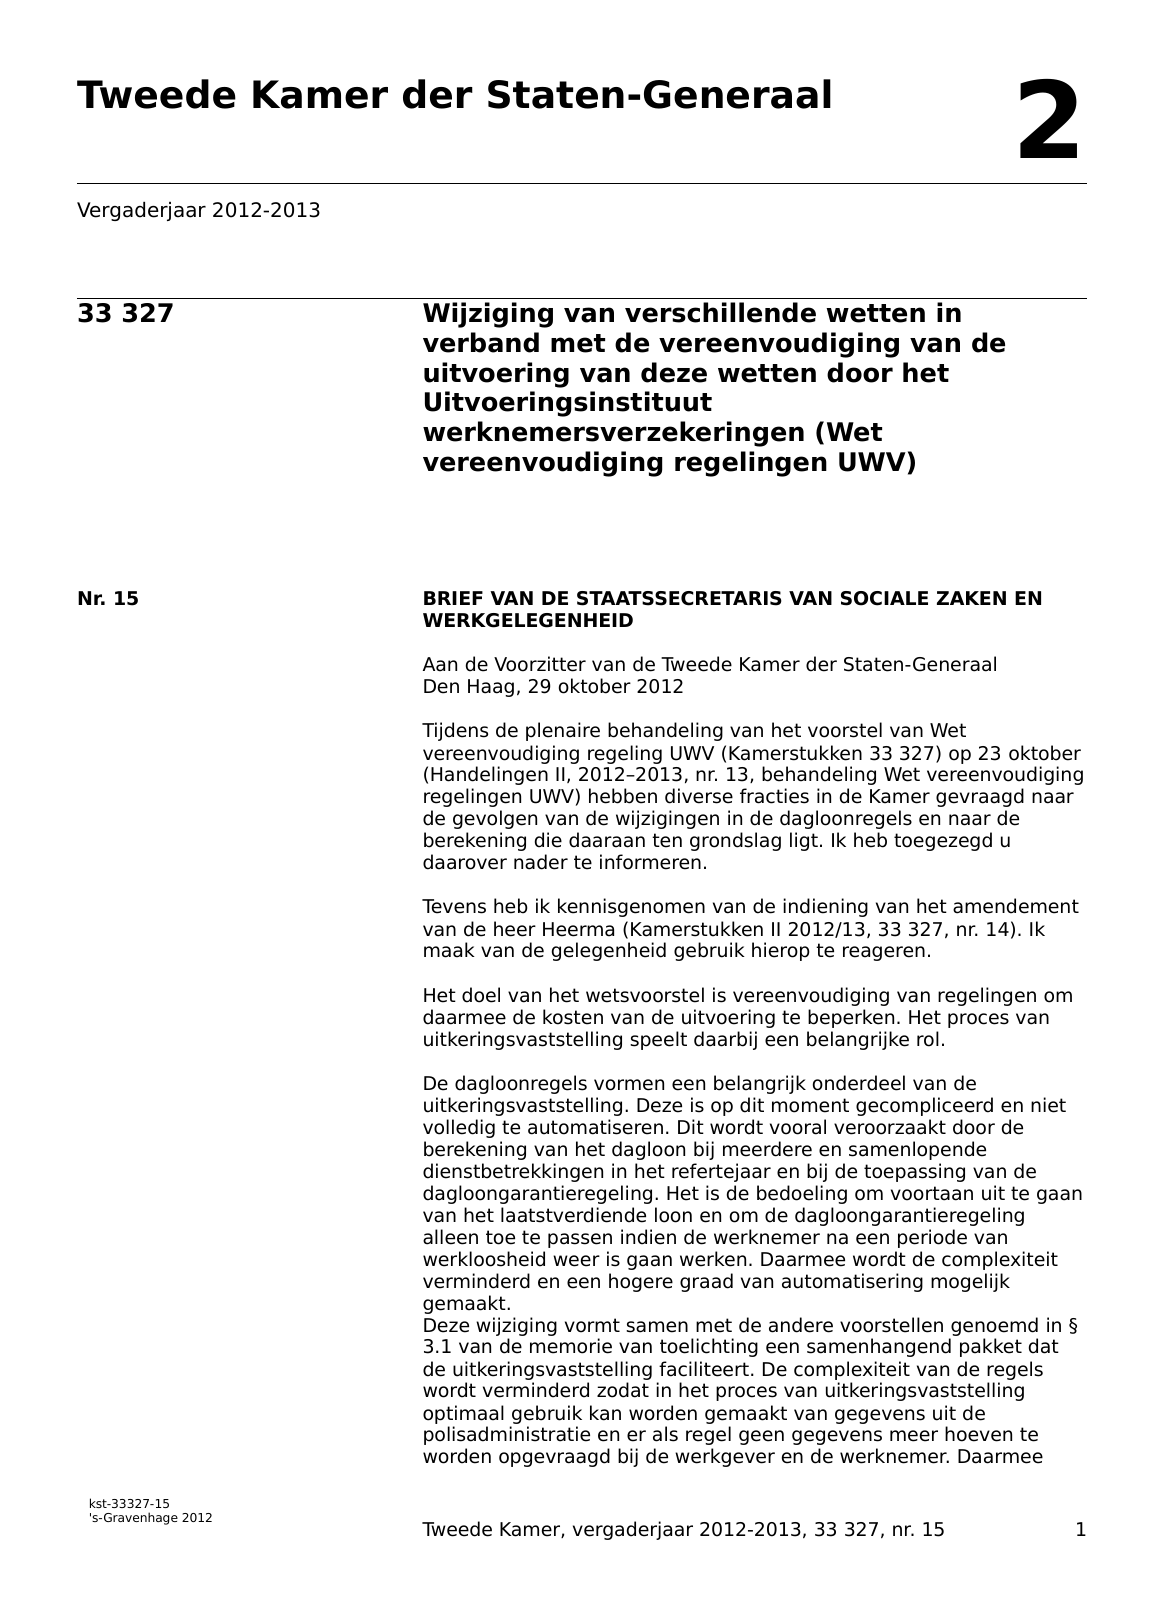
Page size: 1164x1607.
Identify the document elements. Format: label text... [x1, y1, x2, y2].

table_cell Vergaderjaar 2012-2013 [77, 184, 1087, 298]
text 's-Gravenhage 2012 [88, 1511, 323, 1525]
text kst-33327-15 [88, 1497, 323, 1511]
text Aan de Voorzitter van de Tweede Kamer der Staten-Generaal [422, 654, 1087, 676]
text Den Haag, 29 oktober 2012 [422, 676, 1087, 698]
text Tevens heb ik kennisgenomen van de indiening van het amendement van de heer Heerma (Kamerstukken II 2012/13, 33 327, nr. 14). Ik maak van de gelegenheid gebruik hierop te reageren. [422, 896, 1087, 962]
table_header Tweede Kamer der Staten-Generaal [77, 59, 886, 183]
table_header 2 [886, 59, 1087, 183]
subtitle 33 327 Wijziging van verschillende wetten in verband met de vereenvoudiging van de uitvoering van deze wetten door het Uitvoeringsinstituut werknemersverzekeringen (Wet vereenvoudiging regelingen UWV) [77, 299, 1087, 477]
subtitle Nr. 15 BRIEF VAN DE STAATSSECRETARIS VAN SOCIALE ZAKEN EN WERKGELEGENHEID [77, 588, 1087, 632]
text Het doel van het wetsvoorstel is vereenvoudiging van regelingen om daarmee de kosten van de uitvoering te beperken. Het proces van uitkeringsvaststelling speelt daarbij een belangrijke rol. [422, 984, 1087, 1051]
text Deze wijziging vormt samen met de andere voorstellen genoemd in § 3.1 van de memorie van toelichting een samenhangend pakket dat de uitkeringsvaststelling faciliteert. De complexiteit van de regels wordt verminderd zodat in het proces van uitkeringsvaststelling optimaal gebruik kan worden gemaakt van gegevens uit de polisadministratie en er als regel geen gegevens meer hoeven te worden opgevraagd bij de werkgever en de werknemer. Daarmee [422, 1314, 1087, 1468]
text De dagloonregels vormen een belangrijk onderdeel van de uitkeringsvaststelling. Deze is op dit moment gecompliceerd en niet volledig te automatiseren. Dit wordt vooral veroorzaakt door de berekening van het dagloon bij meerdere en samenlopende dienstbetrekkingen in het refertejaar en bij de toepassing van de dagloongarantieregeling. Het is de bedoeling om voortaan uit te gaan van het laatstverdiende loon en om de dagloongarantieregeling alleen toe te passen indien de werknemer na een periode van werkloosheid weer is gaan werken. Daarmee wordt de complexiteit verminderd en een hogere graad van automatisering mogelijk gemaakt. [422, 1073, 1087, 1314]
text Tijdens de plenaire behandeling van het voorstel van Wet vereenvoudiging regeling UWV (Kamerstukken 33 327) op 23 oktober (Handelingen II, 2012–2013, nr. 13, behandeling Wet vereenvoudiging regelingen UWV) hebben diverse fracties in de Kamer gevraagd naar de gevolgen van de wijzigingen in de dagloonregels en naar de berekening die daaraan ten grondslag ligt. Ik heb toegezegd u daarover nader te informeren. [422, 720, 1087, 874]
